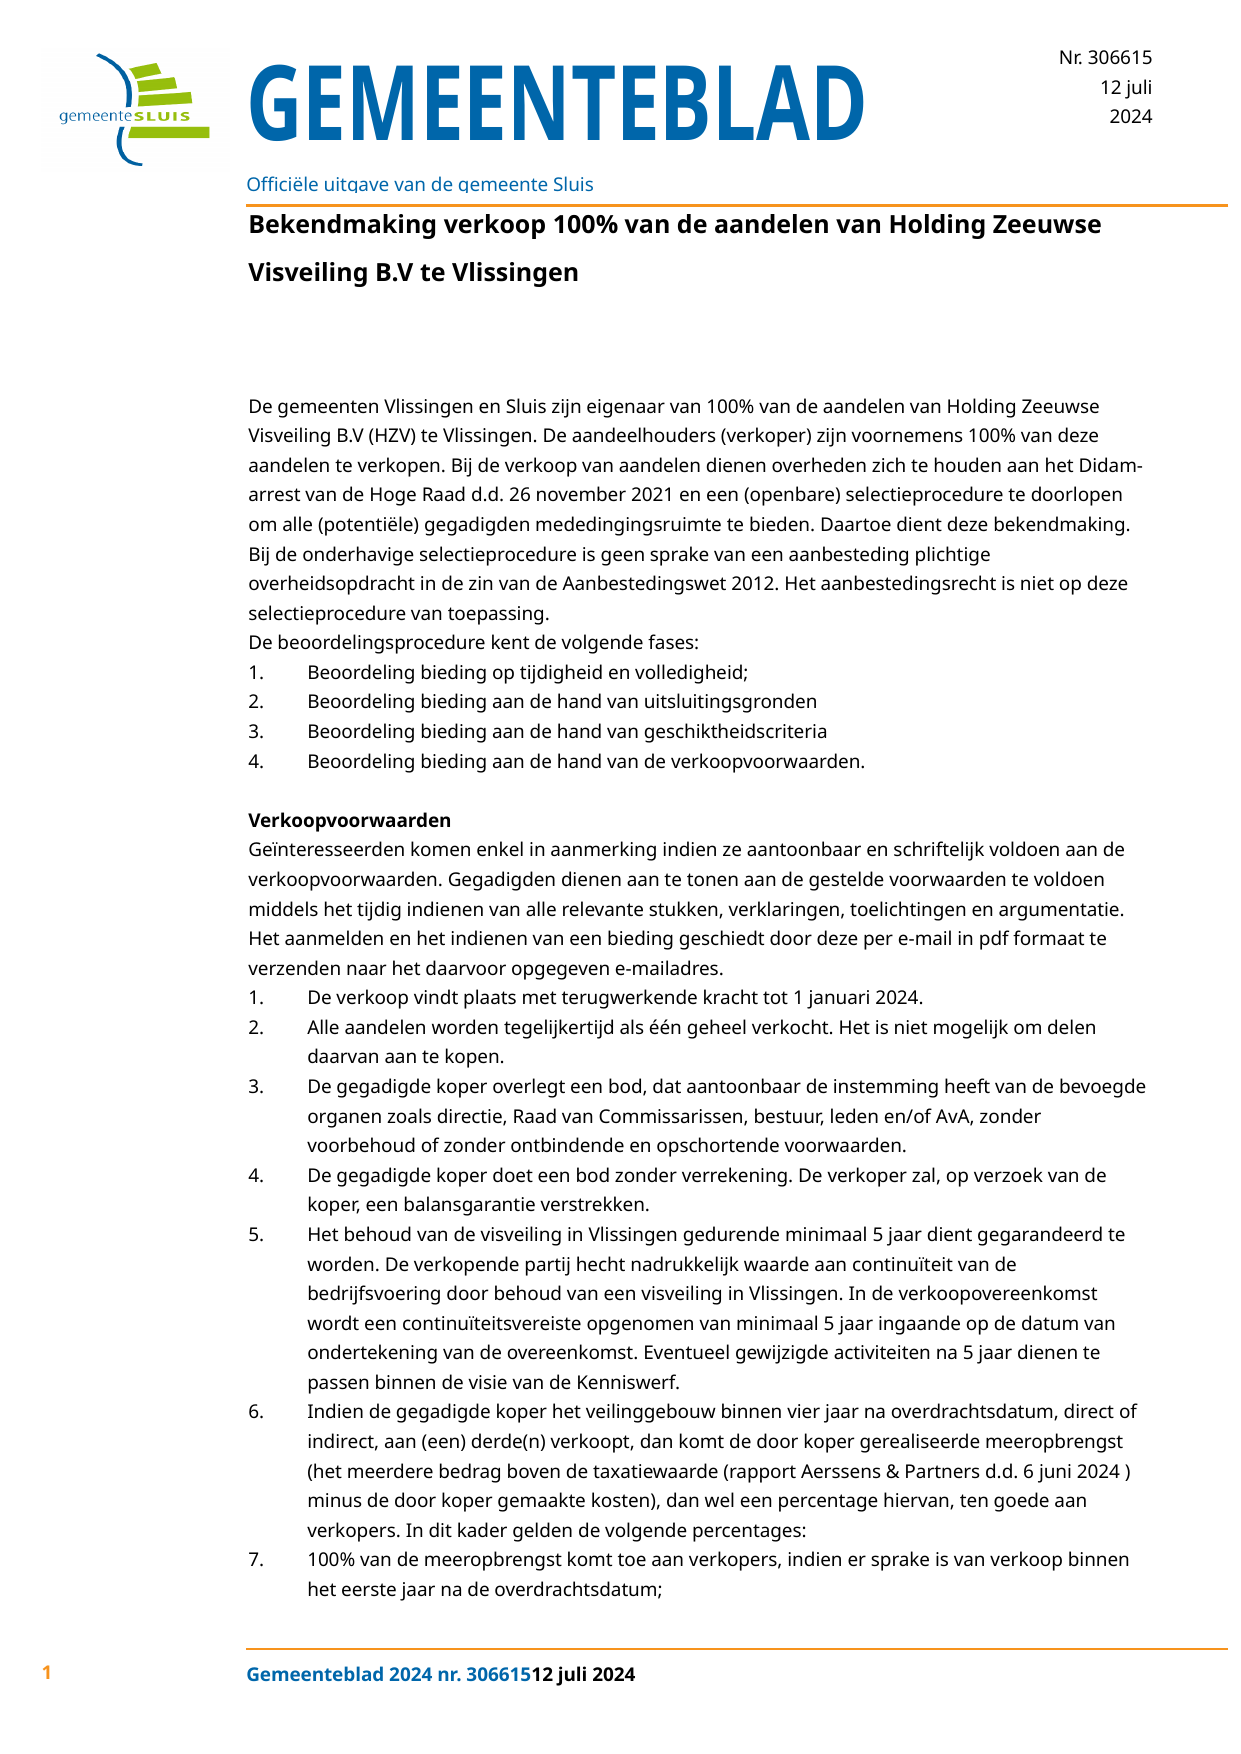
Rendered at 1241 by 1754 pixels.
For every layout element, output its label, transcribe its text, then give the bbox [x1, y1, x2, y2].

text De beoordelingsprocedure kent de volgende fases: [248, 629, 1152, 655]
list Alle aandelen worden tegelijkertijd als één geheel verkocht. Het is niet mogelijk om delen daarvan aan te kopen. [248, 1014, 1152, 1069]
list De gegadigde koper doet een bod zonder verrekening. De verkoper zal, op verzoek van de koper, een balansgarantie verstrekken. [248, 1162, 1152, 1217]
list Het behoud van de visveiling in Vlissingen gedurende minimaal 5 jaar dient gegarandeerd te worden. De verkopende partij hecht nadrukkelijk waarde aan continuïteit van de bedrijfsvoering door behoud van een visveiling in Vlissingen. In de verkoopovereenkomst wordt een continuïteitsvereiste opgenomen van minimaal 5 jaar ingaande op de datum van ondertekening van de overeenkomst. Eventueel gewijzigde activiteiten na 5 jaar dienen te passen binnen de visie van de Kenniswerf. [248, 1221, 1152, 1395]
list 100% van de meeropbrengst komt toe aan verkopers, indien er sprake is van verkoop binnen het eerste jaar na de overdrachtsdatum; [248, 1547, 1152, 1602]
list Beoordeling bieding aan de hand van geschiktheidscriteria [248, 718, 1152, 744]
text Het aanmelden en het indienen van een bieding geschiedt door deze per e-mail in pdf formaat te verzenden naar het daarvoor opgegeven e-mailadres. [248, 925, 1152, 981]
text Bekendmaking verkoop 100% van de aandelen van Holding Zeeuwse Visveiling B.V te Vlissingen [248, 207, 1152, 288]
list Indien de gegadigde koper het veilinggebouw binnen vier jaar na overdrachtsdatum, direct of indirect, aan (een) derde(n) verkoopt, dan komt de door koper gerealiseerde meeropbrengst (het meerdere bedrag boven de taxatiewaarde (rapport Aerssens & Partners d.d. 6 juni 2024 ) minus de door koper gemaakte kosten), dan wel een percentage hiervan, ten goede aan verkopers. In dit kader gelden de volgende percentages: [248, 1399, 1152, 1543]
text Geïnteresseerden komen enkel in aanmerking indien ze aantoonbaar en schriftelijk voldoen aan de verkoopvoorwaarden. Gegadigden dienen aan te tonen aan de gestelde voorwaarden te voldoen middels het tijdig indienen van alle relevante stukken, verklaringen, toelichtingen en argumentatie. [248, 837, 1152, 922]
text De gemeenten Vlissingen en Sluis zijn eigenaar van 100% van de aandelen van Holding Zeeuwse Visveiling B.V (HZV) te Vlissingen. De aandeelhouders (verkoper) zijn voornemens 100% van deze aandelen te verkopen. Bij de verkoop van aandelen dienen overheden zich te houden aan het Didam-arrest van de Hoge Raad d.d. 26 november 2021 en een (openbare) selectieprocedure te doorlopen om alle (potentiële) gegadigden mededingingsruimte te bieden. Daartoe dient deze bekendmaking. [248, 393, 1152, 537]
list Beoordeling bieding op tijdigheid en volledigheid; [248, 659, 1152, 685]
list De verkoop vindt plaats met terugwerkende kracht tot 1 januari 2024. [248, 984, 1152, 1010]
text Bij de onderhavige selectieprocedure is geen sprake van een aanbesteding plichtige overheidsopdracht in de zin van de Aanbestedingswet 2012. Het aanbestedingsrecht is niet op deze selectieprocedure van toepassing. [248, 541, 1152, 626]
picture [41, 47, 231, 172]
list Beoordeling bieding aan de hand van uitsluitingsgronden [248, 689, 1152, 714]
list Beoordeling bieding aan de hand van de verkoopvoorwaarden. [248, 748, 1152, 774]
text Verkoopvoorwaarden [248, 807, 1152, 833]
list De gegadigde koper overlegt een bod, dat aantoonbaar de instemming heeft van de bevoegde organen zoals directie, Raad van Commissarissen, bestuur, leden en/of AvA, zonder voorbehoud of zonder ontbindende en opschortende voorwaarden. [248, 1073, 1152, 1158]
